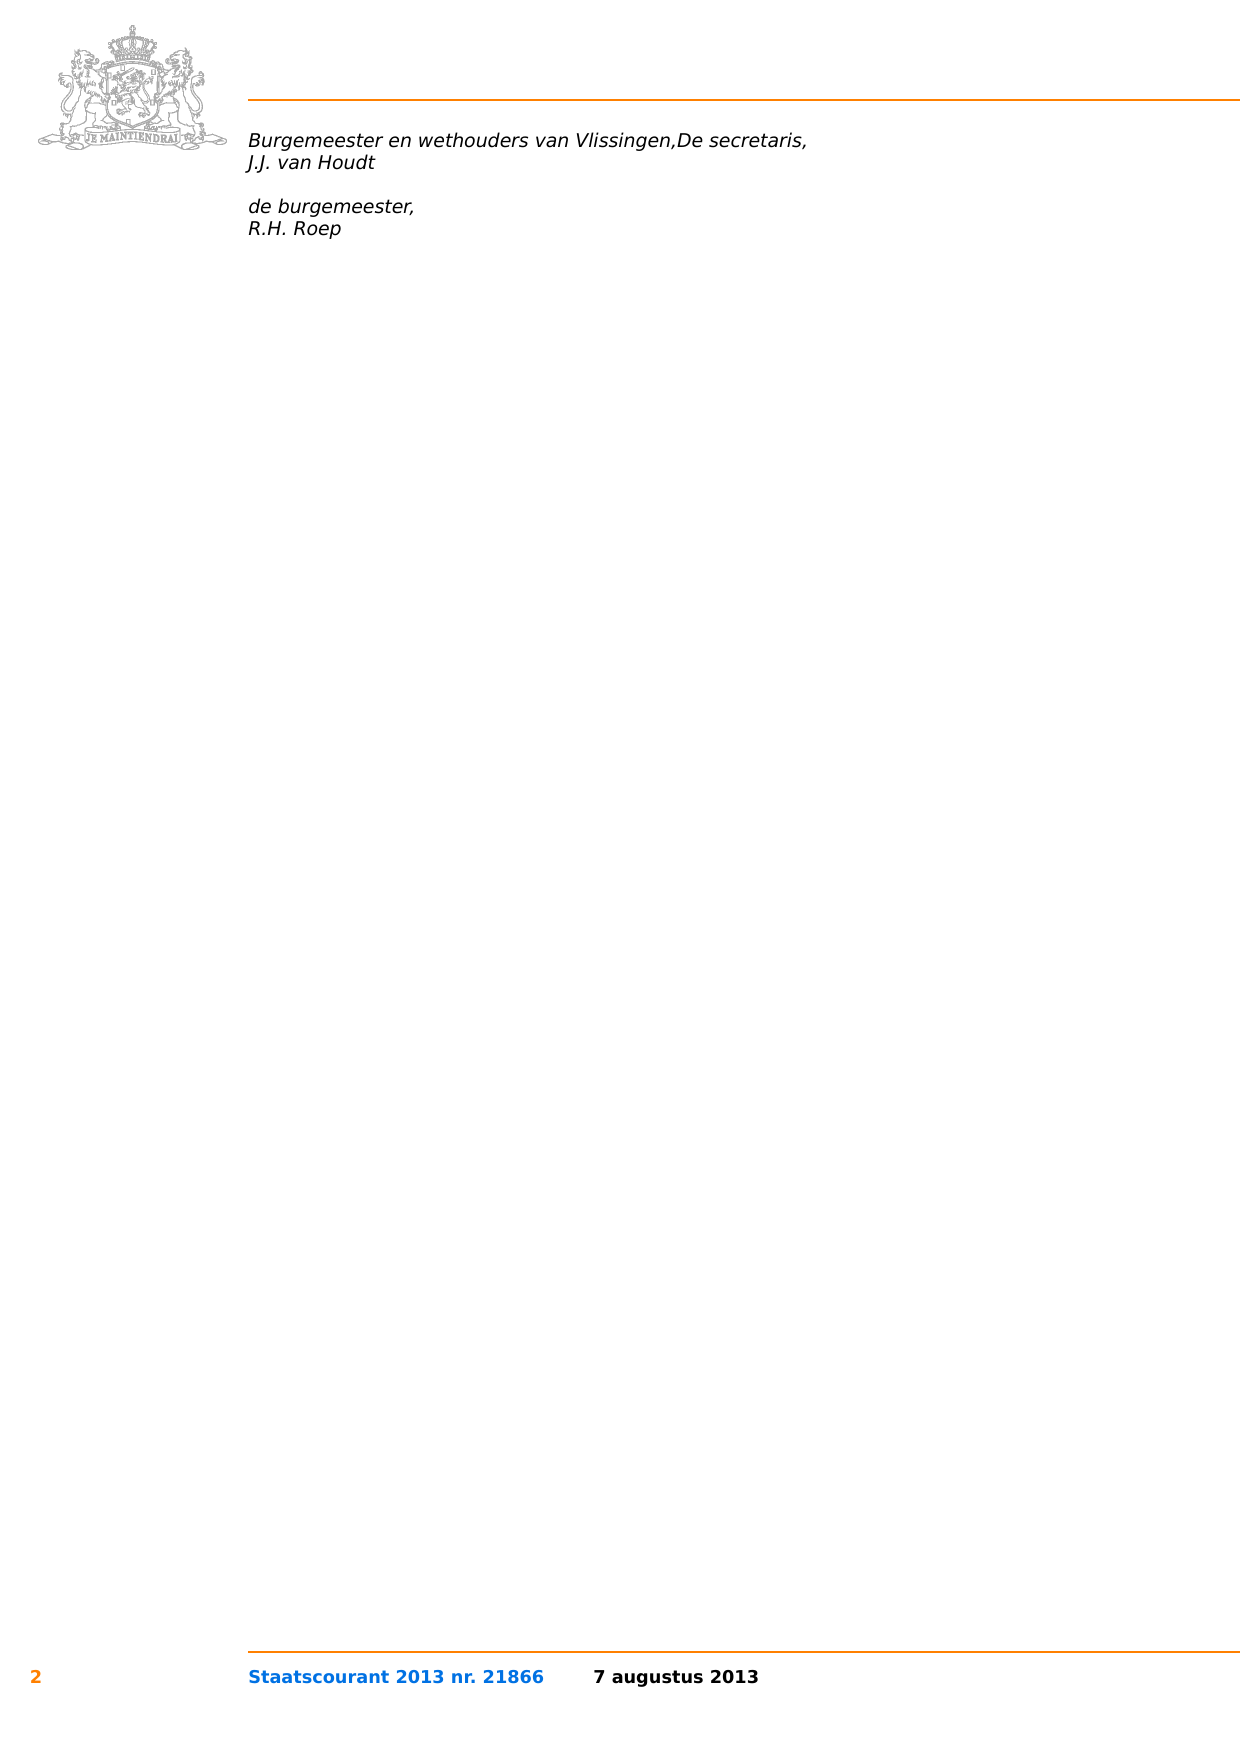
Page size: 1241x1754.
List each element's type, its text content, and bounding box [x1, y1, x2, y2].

text de burgemeester, R.H. Roep [248, 196, 1163, 240]
picture [38, 25, 227, 150]
text Burgemeester en wethouders van Vlissingen,De secretaris, J.J. van Houdt [248, 130, 1163, 174]
